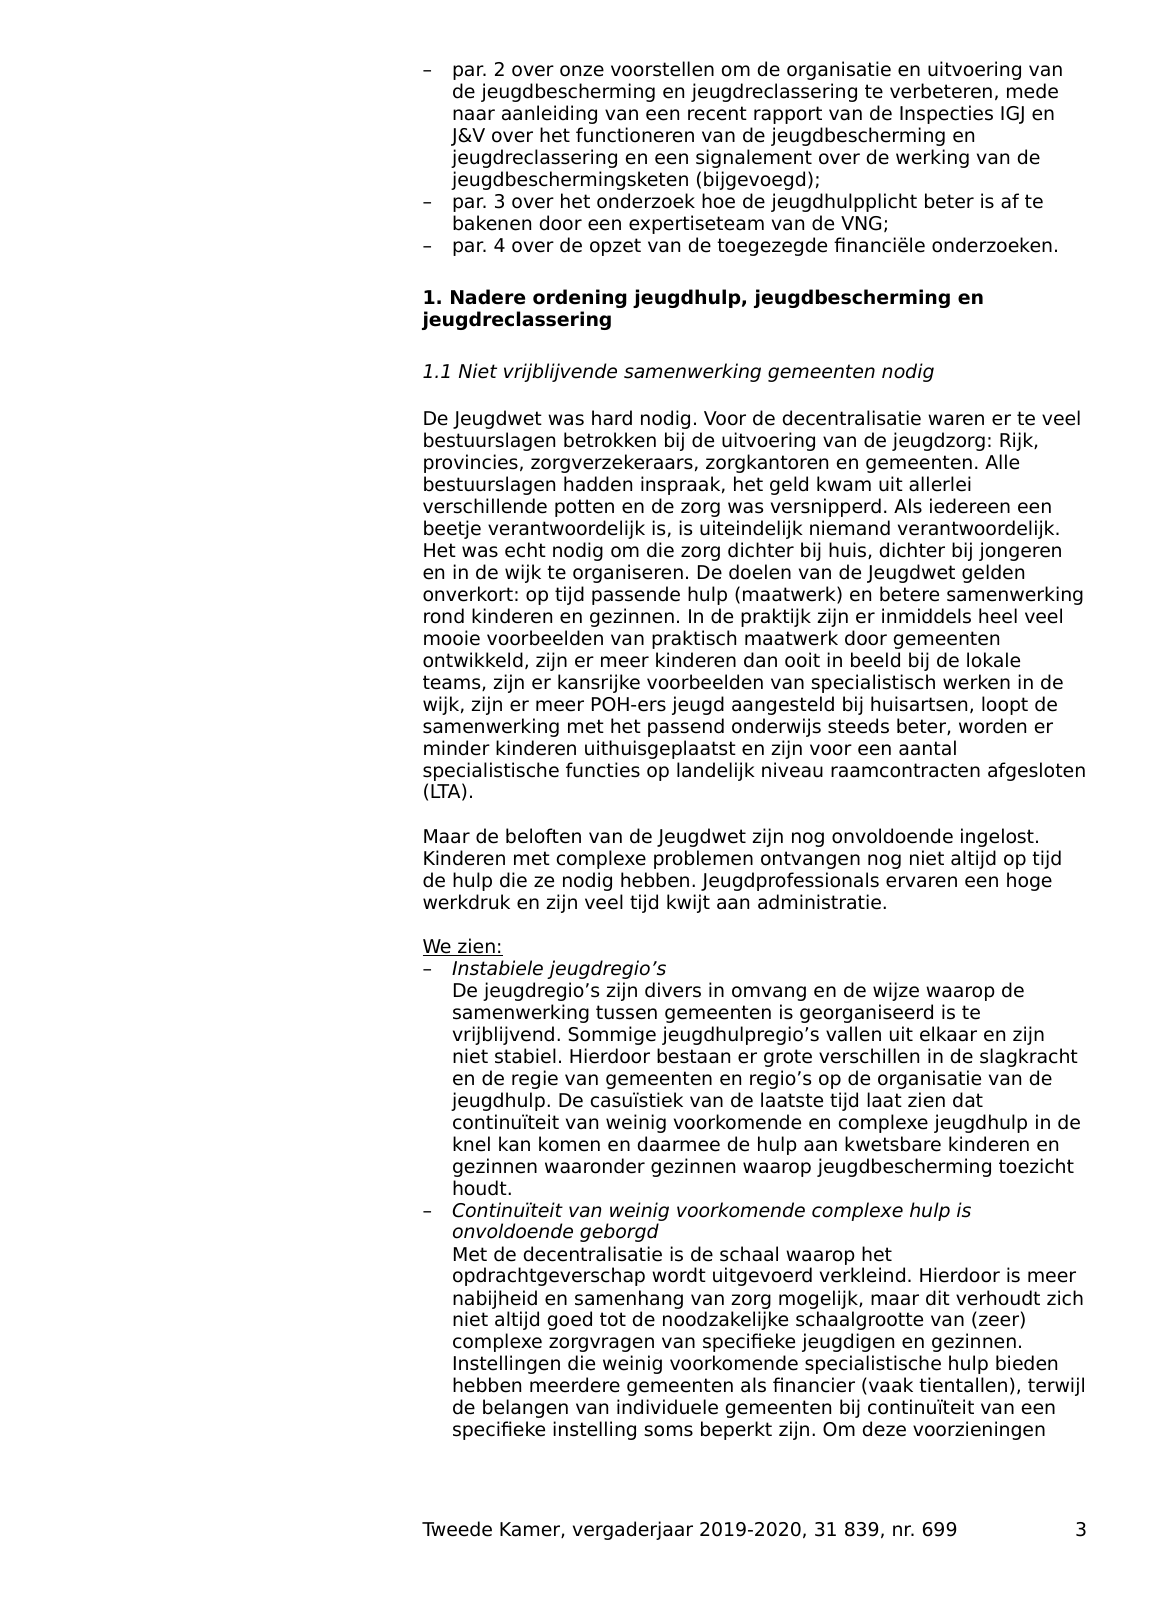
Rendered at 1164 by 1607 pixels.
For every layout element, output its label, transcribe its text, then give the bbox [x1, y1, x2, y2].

text – par. 4 over de opzet van de toegezegde financiële onderzoeken. [422, 235, 1087, 257]
text We zien: [422, 936, 1087, 958]
text – par. 3 over het onderzoek hoe de jeugdhulpplicht beter is af te bakenen door een expertiseteam van de VNG; [422, 191, 1087, 235]
text – Instabiele jeugdregio’s [422, 958, 1087, 980]
text – Continuïteit van weinig voorkomende complexe hulp is onvoldoende geborgd [422, 1199, 1087, 1243]
subtitle 1. Nadere ordening jeugdhulp, jeugdbescherming en jeugdreclassering [422, 287, 1087, 331]
text Maar de beloften van de Jeugdwet zijn nog onvoldoende ingelost. Kinderen met complexe problemen ontvangen nog niet altijd op tijd de hulp die ze nodig hebben. Jeugdprofessionals ervaren een hoge werkdruk en zijn veel tijd kwijt aan administratie. [422, 826, 1087, 913]
text De Jeugdwet was hard nodig. Voor de decentralisatie waren er te veel bestuurslagen betrokken bij de uitvoering van de jeugdzorg: Rijk, provincies, zorgverzekeraars, zorgkantoren en gemeenten. Alle bestuurslagen hadden inspraak, het geld kwam uit allerlei verschillende potten en de zorg was versnipperd. Als iedereen een beetje verantwoordelijk is, is uiteindelijk niemand verantwoordelijk. Het was echt nodig om die zorg dichter bij huis, dichter bij jongeren en in de wijk te organiseren. De doelen van de Jeugdwet gelden onverkort: op tijd passende hulp (maatwerk) en betere samenwerking rond kinderen en gezinnen. In de praktijk zijn er inmiddels heel veel mooie voorbeelden van praktisch maatwerk door gemeenten ontwikkeld, zijn er meer kinderen dan ooit in beeld bij de lokale teams, zijn er kansrijke voorbeelden van specialistisch werken in de wijk, zijn er meer POH-ers jeugd aangesteld bij huisartsen, loopt de samenwerking met het passend onderwijs steeds beter, worden er minder kinderen uithuisgeplaatst en zijn voor een aantal specialistische functies op landelijk niveau raamcontracten afgesloten (LTA). [422, 408, 1087, 803]
text – par. 2 over onze voorstellen om de organisatie en uitvoering van de jeugdbescherming en jeugdreclassering te verbeteren, mede naar aanleiding van een recent rapport van de Inspecties IGJ en J&V over het functioneren van de jeugdbescherming en jeugdreclassering en een signalement over de werking van de jeugdbeschermingsketen (bijgevoegd); [422, 59, 1087, 191]
text Met de decentralisatie is de schaal waarop het opdrachtgeverschap wordt uitgevoerd verkleind. Hierdoor is meer nabijheid en samenhang van zorg mogelijk, maar dit verhoudt zich niet altijd goed tot de noodzakelijke schaalgrootte van (zeer) complexe zorgvragen van specifieke jeugdigen en gezinnen. Instellingen die weinig voorkomende specialistische hulp bieden hebben meerdere gemeenten als financier (vaak tientallen), terwijl de belangen van individuele gemeenten bij continuïteit van een specifieke instelling soms beperkt zijn. Om deze voorzieningen [452, 1243, 1087, 1441]
text De jeugdregio’s zijn divers in omvang en de wijze waarop de samenwerking tussen gemeenten is georganiseerd is te vrijblijvend. Sommige jeugdhulpregio’s vallen uit elkaar en zijn niet stabiel. Hierdoor bestaan er grote verschillen in de slagkracht en de regie van gemeenten en regio’s op de organisatie van de jeugdhulp. De casuïstiek van de laatste tijd laat zien dat continuïteit van weinig voorkomende en complexe jeugdhulp in de knel kan komen en daarmee de hulp aan kwetsbare kinderen en gezinnen waaronder gezinnen waarop jeugdbescherming toezicht houdt. [452, 980, 1087, 1199]
subtitle 1.1 Niet vrijblijvende samenwerking gemeenten nodig [422, 361, 1087, 383]
